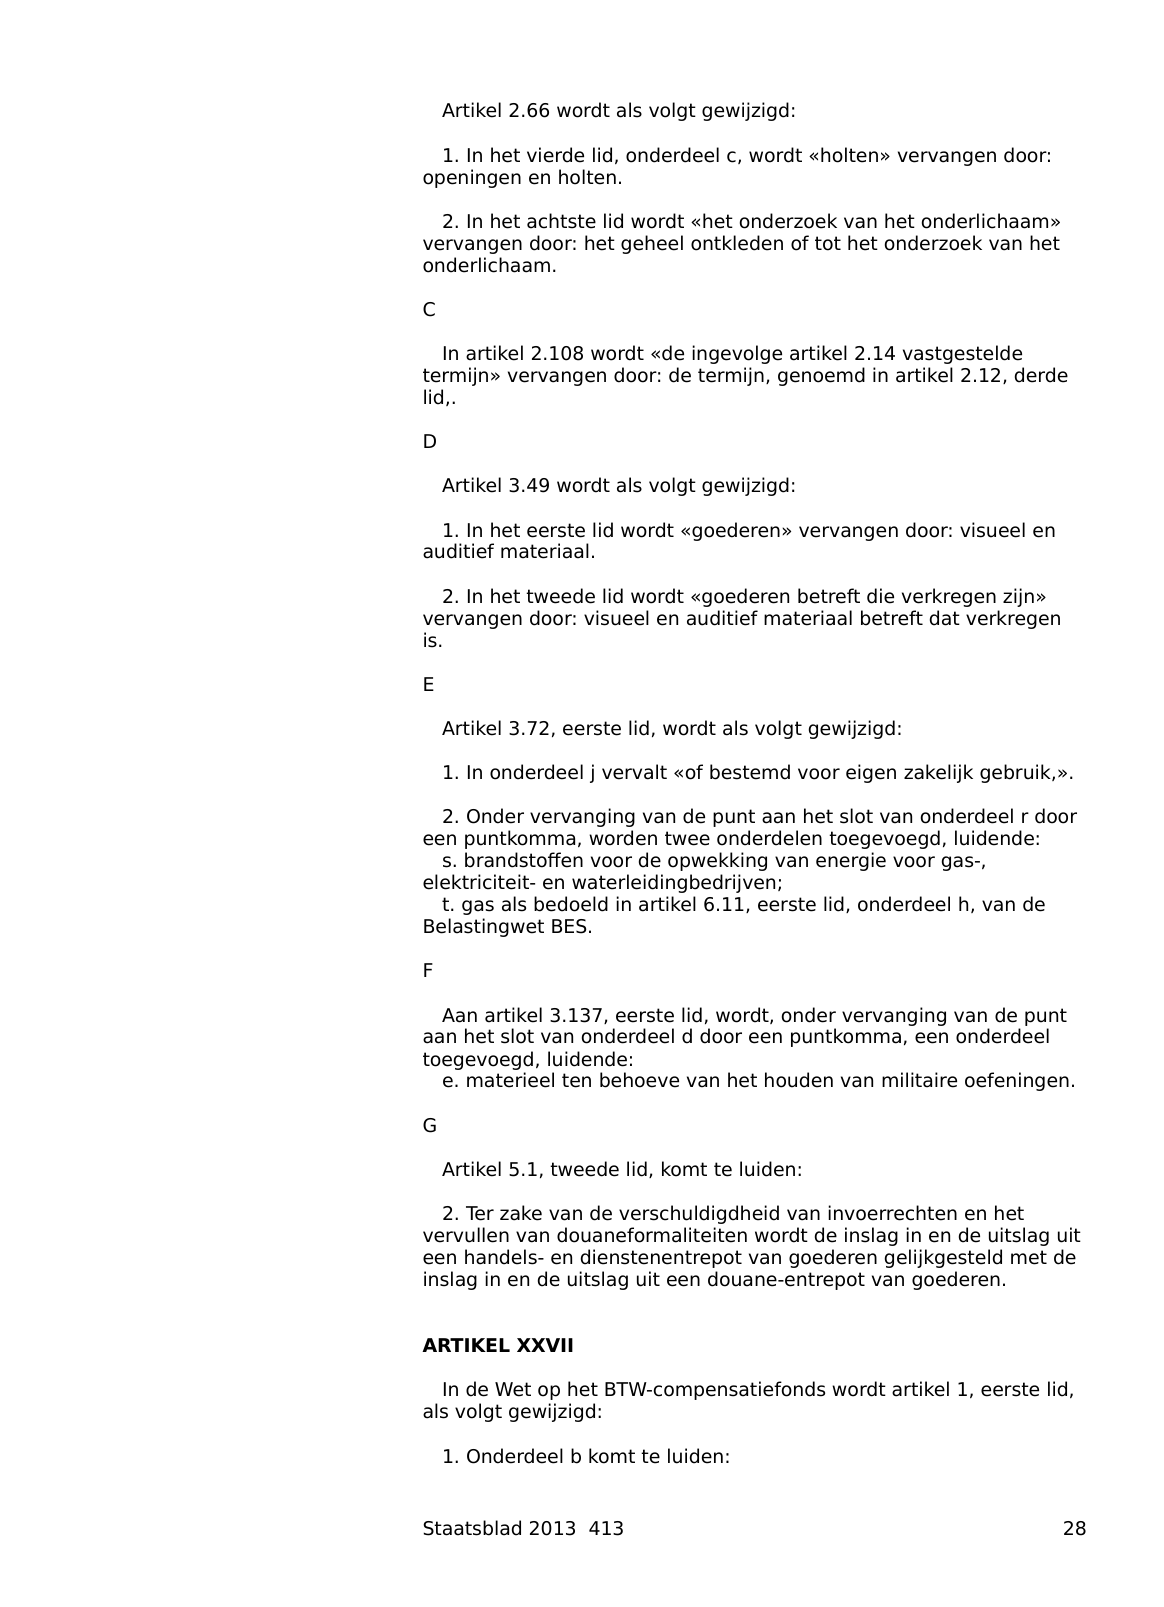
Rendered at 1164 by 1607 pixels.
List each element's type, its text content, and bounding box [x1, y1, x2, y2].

text 1. In het eerste lid wordt «goederen» vervangen door: visueel en auditief materiaal. [422, 519, 1087, 563]
text 2. In het tweede lid wordt «goederen betreft die verkregen zijn» vervangen door: visueel en auditief materiaal betreft dat verkregen is. [422, 586, 1087, 652]
text Artikel 3.72, eerste lid, wordt als volgt gewijzigd: [422, 718, 1087, 740]
text t. gas als bedoeld in artikel 6.11, eerste lid, onderdeel h, van de Belastingwet BES. [422, 894, 1087, 938]
text In artikel 2.108 wordt «de ingevolge artikel 2.14 vastgestelde termijn» vervangen door: de termijn, genoemd in artikel 2.12, derde lid,. [422, 343, 1087, 409]
text D [422, 431, 1087, 453]
text E [422, 674, 1087, 696]
text Aan artikel 3.137, eerste lid, wordt, onder vervanging van de punt aan het slot van onderdeel d door een puntkomma, een onderdeel toegevoegd, luidende: [422, 1004, 1087, 1070]
text 2. Onder vervanging van de punt aan het slot van onderdeel r door een puntkomma, worden twee onderdelen toegevoegd, luidende: [422, 806, 1087, 850]
text C [422, 299, 1087, 321]
text Artikel 2.66 wordt als volgt gewijzigd: [422, 100, 1087, 122]
text s. brandstoffen voor de opwekking van energie voor gas-, elektriciteit- en waterleidingbedrijven; [422, 850, 1087, 894]
text F [422, 960, 1087, 982]
text In de Wet op het BTW-compensatiefonds wordt artikel 1, eerste lid, als volgt gewijzigd: [422, 1379, 1087, 1423]
text 2. Ter zake van de verschuldigdheid van invoerrechten en het vervullen van douaneformaliteiten wordt de inslag in en de uitslag uit een handels- en dienstenentrepot van goederen gelijkgesteld met de inslag in en de uitslag uit een douane-entrepot van goederen. [422, 1203, 1087, 1291]
text 1. In het vierde lid, onderdeel c, wordt «holten» vervangen door: openingen en holten. [422, 144, 1087, 188]
text Artikel 3.49 wordt als volgt gewijzigd: [422, 475, 1087, 497]
text e. materieel ten behoeve van het houden van militaire oefeningen. [422, 1070, 1087, 1092]
text 1. In onderdeel j vervalt «of bestemd voor eigen zakelijk gebruik,». [422, 762, 1087, 784]
text G [422, 1114, 1087, 1137]
text Artikel 5.1, tweede lid, komt te luiden: [422, 1159, 1087, 1181]
subtitle ARTIKEL XXVII [422, 1335, 1087, 1357]
text 2. In het achtste lid wordt «het onderzoek van het onderlichaam» vervangen door: het geheel ontkleden of tot het onderzoek van het onderlichaam. [422, 211, 1087, 277]
text 1. Onderdeel b komt te luiden: [422, 1446, 1087, 1467]
